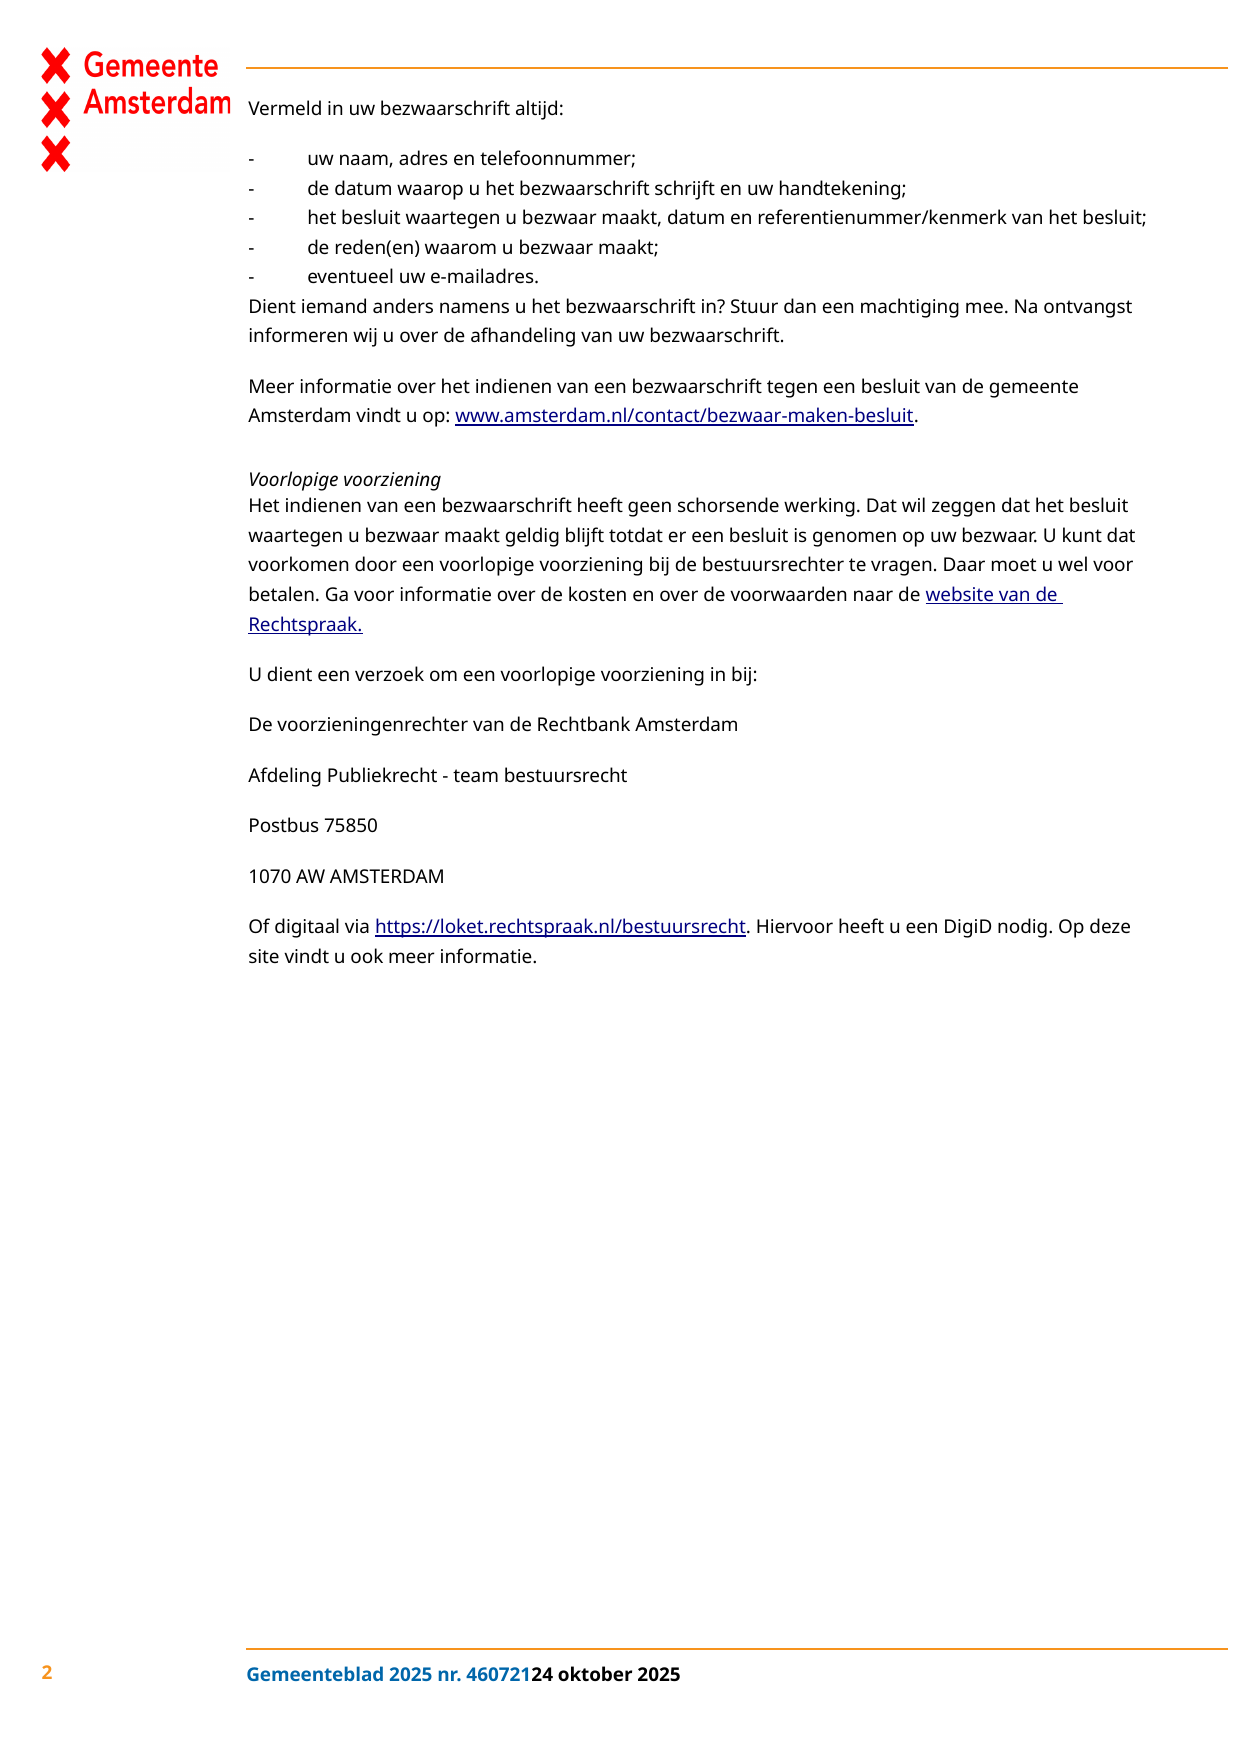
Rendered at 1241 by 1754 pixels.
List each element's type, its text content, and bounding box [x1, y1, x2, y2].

picture [41, 47, 231, 172]
list het besluit waartegen u bezwaar maakt, datum en referentienummer/kenmerk van het besluit; [248, 204, 1152, 230]
text Of digitaal via https://loket.rechtspraak.nl/bestuursrecht. Hiervoor heeft u een DigiD nodig. Op deze site vindt u ook meer informatie. [248, 913, 1152, 968]
text Vermeld in uw bezwaarschrift altijd: [248, 95, 1152, 121]
text 1070 AW AMSTERDAM [248, 863, 1152, 888]
text Voorlopige voorziening [248, 467, 1152, 492]
list de reden(en) waarom u bezwaar maakt; [248, 234, 1152, 260]
text Meer informatie over het indienen van een bezwaarschrift tegen een besluit van de gemeente Amsterdam vindt u op: www.amsterdam.nl/contact/bezwaar-maken-besluit. [248, 373, 1152, 428]
text Dient iemand anders namens u het bezwaarschrift in? Stuur dan een machtiging mee. Na ontvangst informeren wij u over de afhandeling van uw bezwaarschrift. [248, 293, 1152, 348]
text Het indienen van een bezwaarschrift heeft geen schorsende werking. Dat wil zeggen dat het besluit waartegen u bezwaar maakt geldig blijft totdat er een besluit is genomen op uw bezwaar. U kunt dat voorkomen door een voorlopige voorziening bij de bestuursrechter te vragen. Daar moet u wel voor betalen. Ga voor informatie over de kosten en over de voorwaarden naar de website van de Rechtspraak. [248, 492, 1152, 636]
text Postbus 75850 [248, 812, 1152, 838]
list uw naam, adres en telefoonnummer; [248, 145, 1152, 171]
text De voorzieningenrechter van de Rechtbank Amsterdam [248, 712, 1152, 737]
list de datum waarop u het bezwaarschrift schrijft en uw handtekening; [248, 175, 1152, 201]
text Afdeling Publiekrecht - team bestuursrecht [248, 762, 1152, 788]
text U dient een verzoek om een voorlopige voorziening in bij: [248, 661, 1152, 687]
list eventueel uw e-mailadres. [248, 263, 1152, 289]
